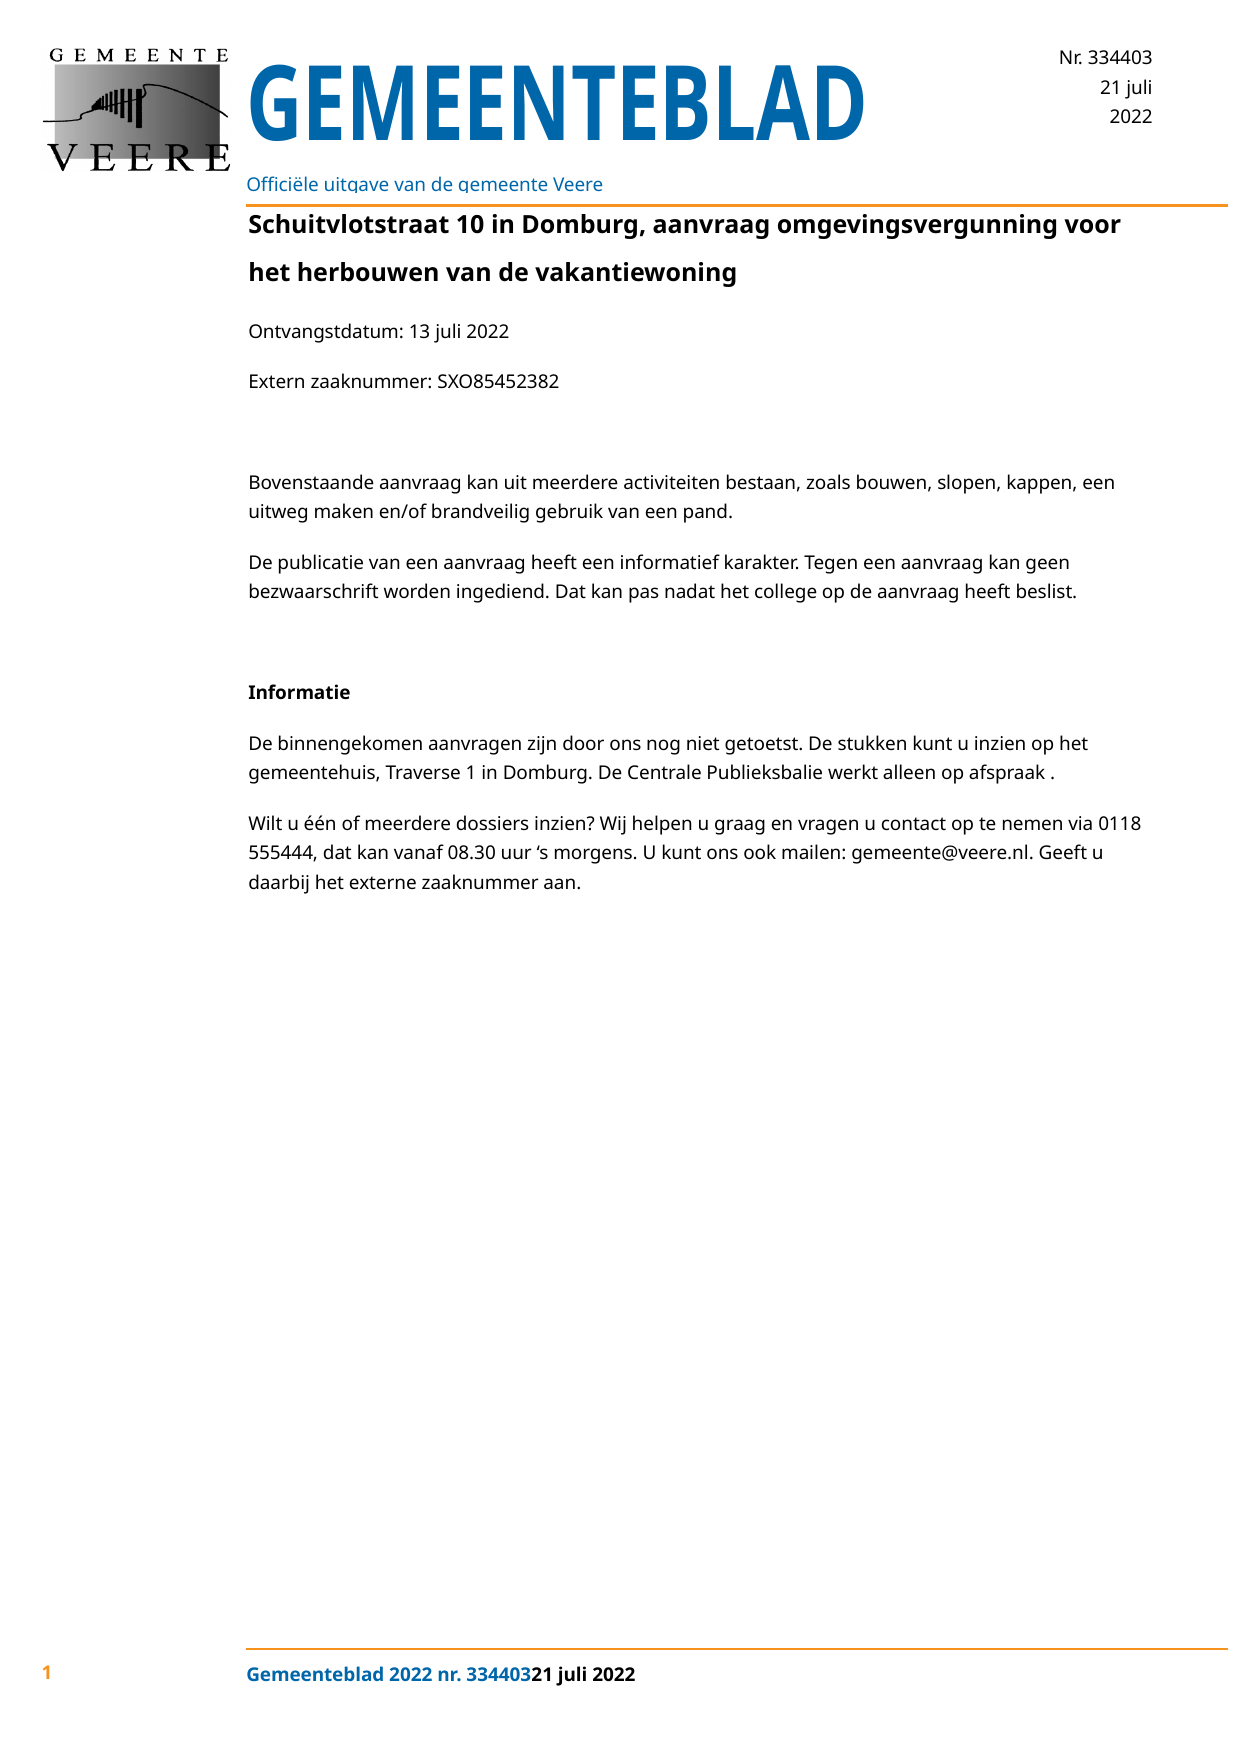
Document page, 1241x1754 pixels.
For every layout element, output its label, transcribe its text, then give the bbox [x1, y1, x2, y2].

text De binnengekomen aanvragen zijn door ons nog niet getoetst. De stukken kunt u inzien op het gemeentehuis, Traverse 1 in Domburg. De Centrale Publieksbalie werkt alleen op afspraak . [248, 730, 1152, 785]
text Schuitvlotstraat 10 in Domburg, aanvraag omgevingsvergunning voor het herbouwen van de vakantiewoning [248, 207, 1152, 288]
text Wilt u één of meerdere dossiers inzien? Wij helpen u graag en vragen u contact op te nemen via 0118 555444, dat kan vanaf 08.30 uur ‘s morgens. U kunt ons ook mailen: gemeente@veere.nl. Geeft u daarbij het externe zaaknummer aan. [248, 810, 1152, 895]
text Bovenstaande aanvraag kan uit meerdere activiteiten bestaan, zoals bouwen, slopen, kappen, een uitweg maken en/of brandveilig gebruik van een pand. [248, 469, 1152, 524]
text Extern zaaknummer: SXO85452382 [248, 368, 1152, 394]
picture [41, 47, 231, 172]
text Informatie [248, 679, 1152, 705]
text Ontvangstdatum: 13 juli 2022 [248, 318, 1152, 344]
text De publicatie van een aanvraag heeft een informatief karakter. Tegen een aanvraag kan geen bezwaarschrift worden ingediend. Dat kan pas nadat het college op de aanvraag heeft beslist. [248, 549, 1152, 604]
